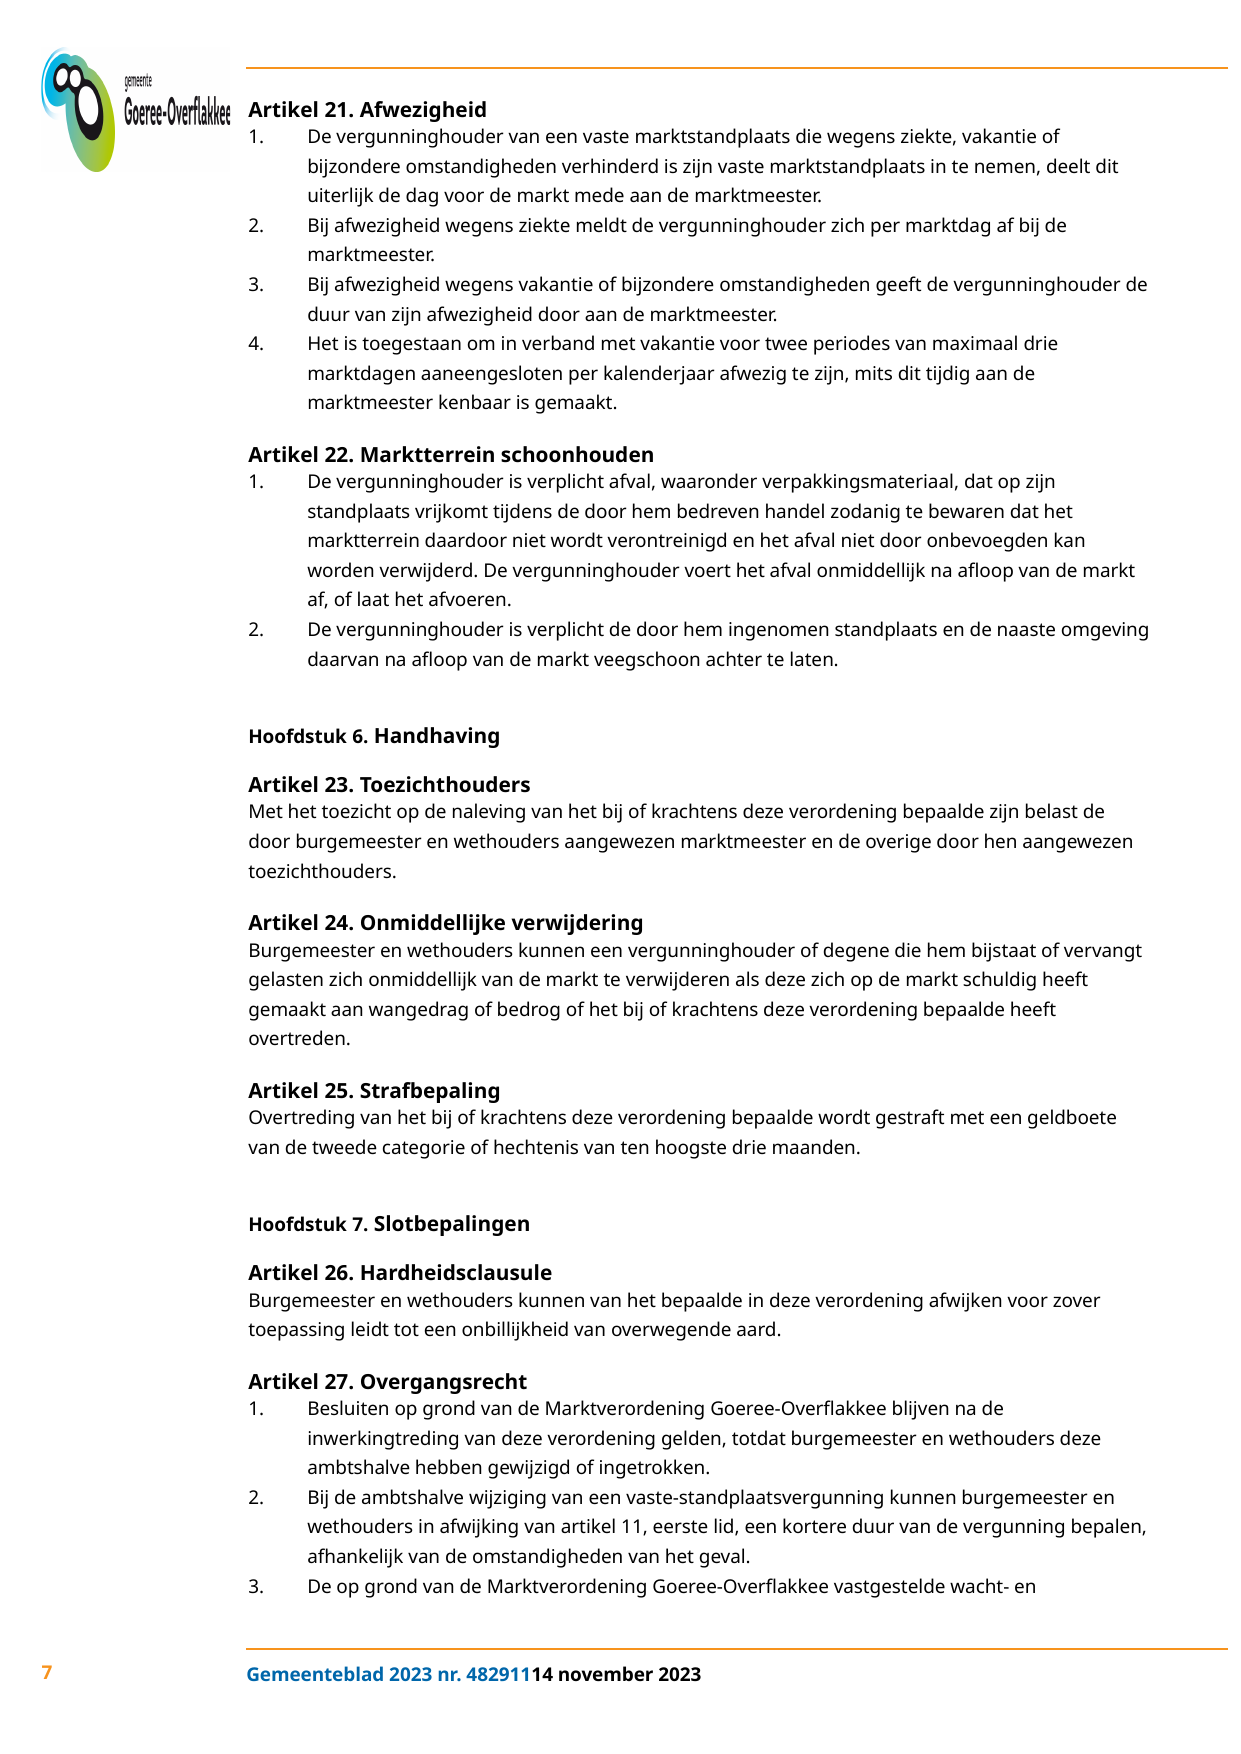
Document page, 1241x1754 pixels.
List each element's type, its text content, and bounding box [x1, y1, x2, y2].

text Artikel 25. Strafbepaling [248, 1076, 1152, 1104]
list Bij afwezigheid wegens vakantie of bijzondere omstandigheden geeft de vergunninghouder de duur van zijn afwezigheid door aan de marktmeester. [248, 271, 1152, 326]
text Burgemeester en wethouders kunnen van het bepaalde in deze verordening afwijken voor zover toepassing leidt tot een onbillijkheid van overwegende aard. [248, 1287, 1152, 1342]
list De vergunninghouder is verplicht de door hem ingenomen standplaats en de naaste omgeving daarvan na afloop van de markt veegschoon achter te laten. [248, 616, 1152, 672]
list De op grond van de Marktverordening Goeree-Overflakkee vastgestelde wacht- en [248, 1573, 1152, 1598]
text Hoofdstuk 6. Handhaving [248, 721, 1152, 749]
list De vergunninghouder is verplicht afval, waaronder verpakkingsmateriaal, dat op zijn standplaats vrijkomt tijdens de door hem bedreven handel zodanig te bewaren dat het marktterrein daardoor niet wordt verontreinigd en het afval niet door onbevoegden kan worden verwijderd. De vergunninghouder voert het afval onmiddellijk na afloop van de markt af, of laat het afvoeren. [248, 468, 1152, 612]
text Artikel 21. Afwezigheid [248, 95, 1152, 123]
list De vergunninghouder van een vaste marktstandplaats die wegens ziekte, vakantie of bijzondere omstandigheden verhinderd is zijn vaste marktstandplaats in te nemen, deelt dit uiterlijk de dag voor de markt mede aan de marktmeester. [248, 123, 1152, 208]
text Artikel 24. Onmiddellijke verwijdering [248, 908, 1152, 937]
list Besluiten op grond van de Marktverordening Goeree-Overflakkee blijven na de inwerkingtreding van deze verordening gelden, totdat burgemeester en wethouders deze ambtshalve hebben gewijzigd of ingetrokken. [248, 1395, 1152, 1480]
list Het is toegestaan om in verband met vakantie voor twee periodes van maximaal drie marktdagen aaneengesloten per kalenderjaar afwezig te zijn, mits dit tijdig aan de marktmeester kenbaar is gemaakt. [248, 330, 1152, 415]
text Met het toezicht op de naleving van het bij of krachtens deze verordening bepaalde zijn belast de door burgemeester en wethouders aangewezen marktmeester en de overige door hen aangewezen toezichthouders. [248, 799, 1152, 884]
list Bij afwezigheid wegens ziekte meldt de vergunninghouder zich per marktdag af bij de marktmeester. [248, 212, 1152, 267]
text Artikel 26. Hardheidsclausule [248, 1258, 1152, 1287]
text Hoofdstuk 7. Slotbepalingen [248, 1209, 1152, 1238]
text Burgemeester en wethouders kunnen een vergunninghouder of degene die hem bijstaat of vervangt gelasten zich onmiddellijk van de markt te verwijderen als deze zich op de markt schuldig heeft gemaakt aan wangedrag of bedrog of het bij of krachtens deze verordening bepaalde heeft overtreden. [248, 937, 1152, 1051]
list Bij de ambtshalve wijziging van een vaste-standplaatsvergunning kunnen burgemeester en wethouders in afwijking van artikel 11, eerste lid, een kortere duur van de vergunning bepalen, afhankelijk van de omstandigheden van het geval. [248, 1484, 1152, 1569]
picture [41, 47, 231, 172]
text Artikel 27. Overgangsrecht [248, 1367, 1152, 1395]
text Artikel 22. Marktterrein schoonhouden [248, 440, 1152, 468]
text Artikel 23. Toezichthouders [248, 770, 1152, 799]
text Overtreding van het bij of krachtens deze verordening bepaalde wordt gestraft met een geldboete van de tweede categorie of hechtenis van ten hoogste drie maanden. [248, 1104, 1152, 1160]
